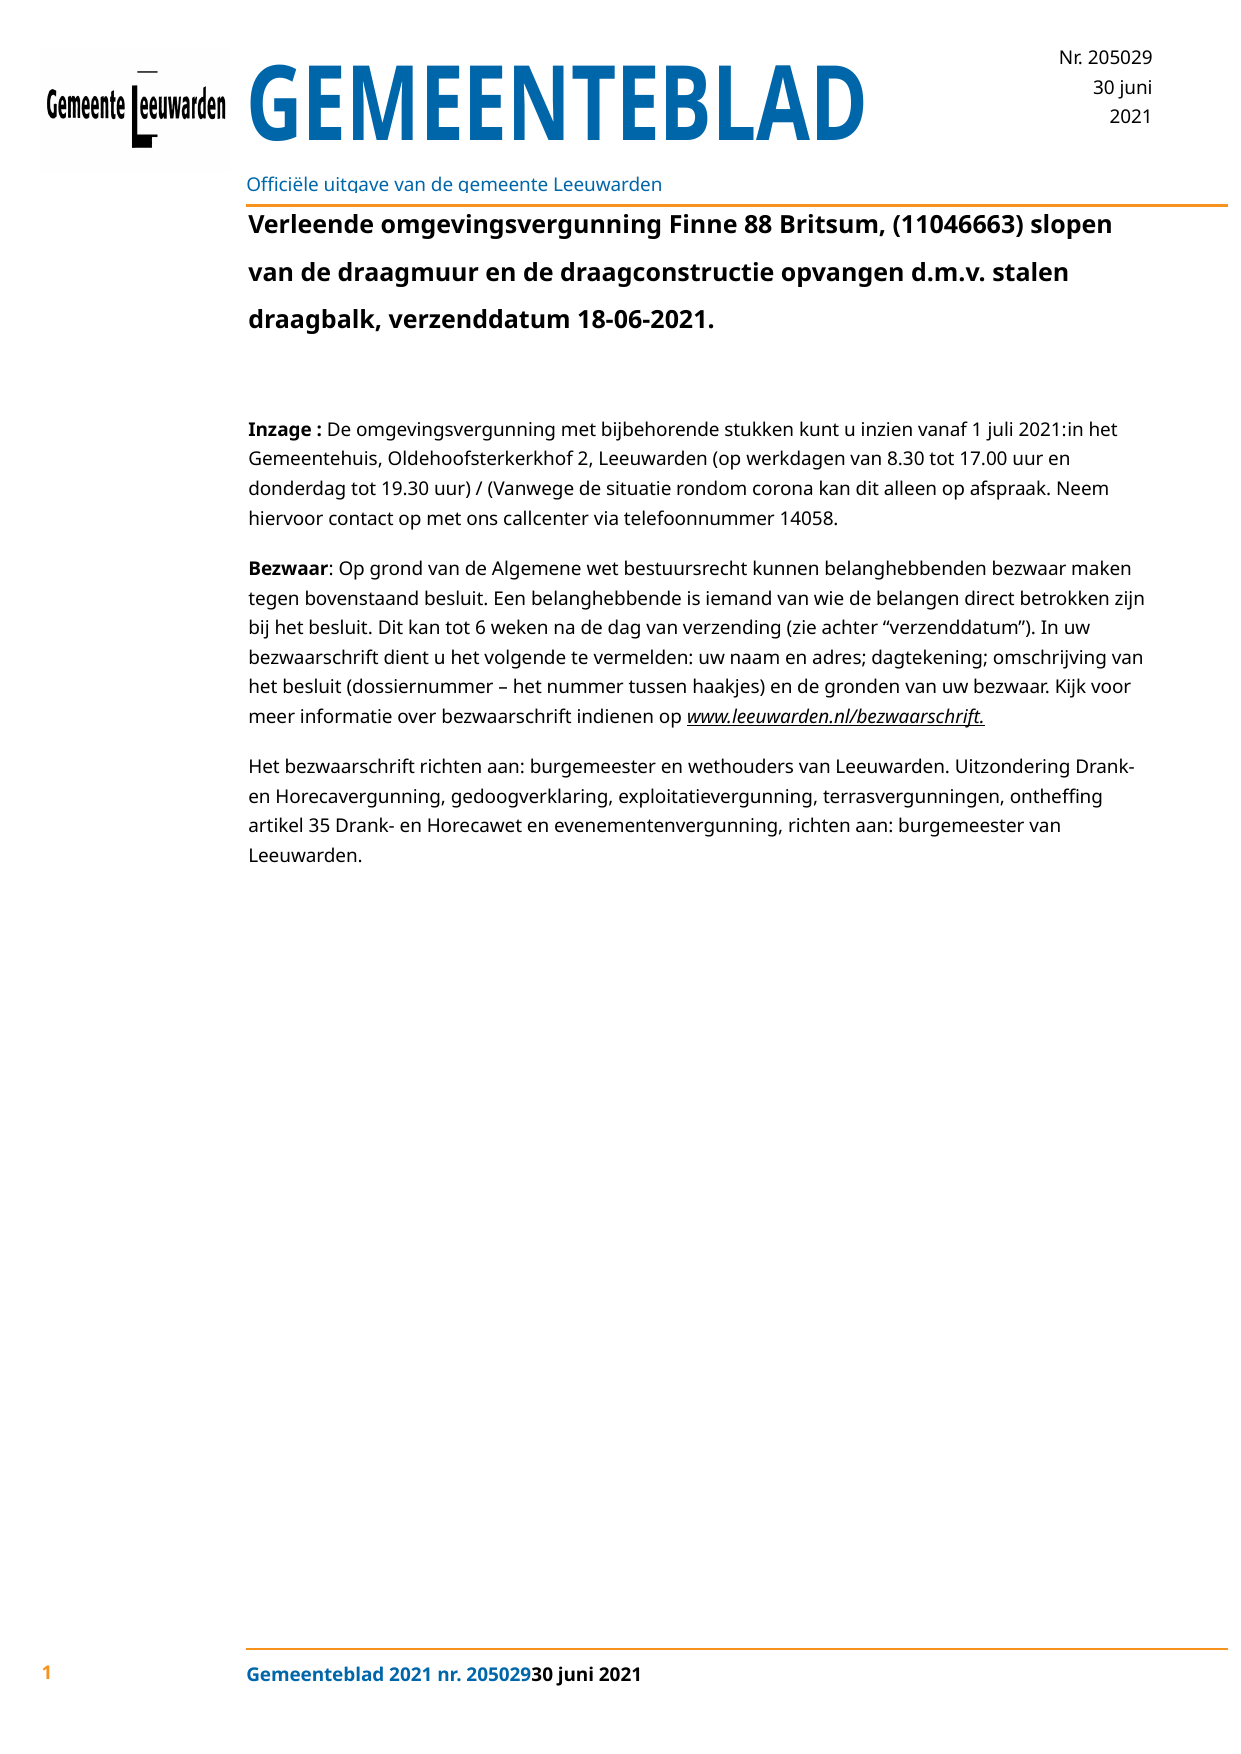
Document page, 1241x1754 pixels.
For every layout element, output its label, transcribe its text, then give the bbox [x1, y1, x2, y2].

text Bezwaar: Op grond van de Algemene wet bestuursrecht kunnen belanghebbenden bezwaar maken tegen bovenstaand besluit. Een belanghebbende is iemand van wie de belangen direct betrokken zijn bij het besluit. Dit kan tot 6 weken na de dag van verzending (zie achter “verzenddatum”). In uw bezwaarschrift dient u het volgende te vermelden: uw naam en adres; dagtekening; omschrijving van het besluit (dossiernummer – het nummer tussen haakjes) en de gronden van uw bezwaar. Kijk voor meer informatie over bezwaarschrift indienen op www.leeuwarden.nl/bezwaarschrift. [248, 555, 1152, 729]
picture [41, 47, 231, 172]
text Het bezwaarschrift richten aan: burgemeester en wethouders van Leeuwarden. Uitzondering Drank- en Horecavergunning, gedoogverklaring, exploitatievergunning, terrasvergunningen, ontheffing artikel 35 Drank- en Horecawet en evenementenvergunning, richten aan: burgemeester van Leeuwarden. [248, 753, 1152, 868]
text Inzage : De omgevingsvergunning met bijbehorende stukken kunt u inzien vanaf 1 juli 2021:in het Gemeentehuis, Oldehoofsterkerkhof 2, Leeuwarden (op werkdagen van 8.30 tot 17.00 uur en donderdag tot 19.30 uur) / (Vanwege de situatie rondom corona kan dit alleen op afspraak. Neem hiervoor contact op met ons callcenter via telefoonnummer 14058. [248, 416, 1152, 530]
text Verleende omgevingsvergunning Finne 88 Britsum, (11046663) slopen van de draagmuur en de draagconstructie opvangen d.m.v. stalen draagbalk, verzenddatum 18-06-2021. [248, 207, 1152, 336]
